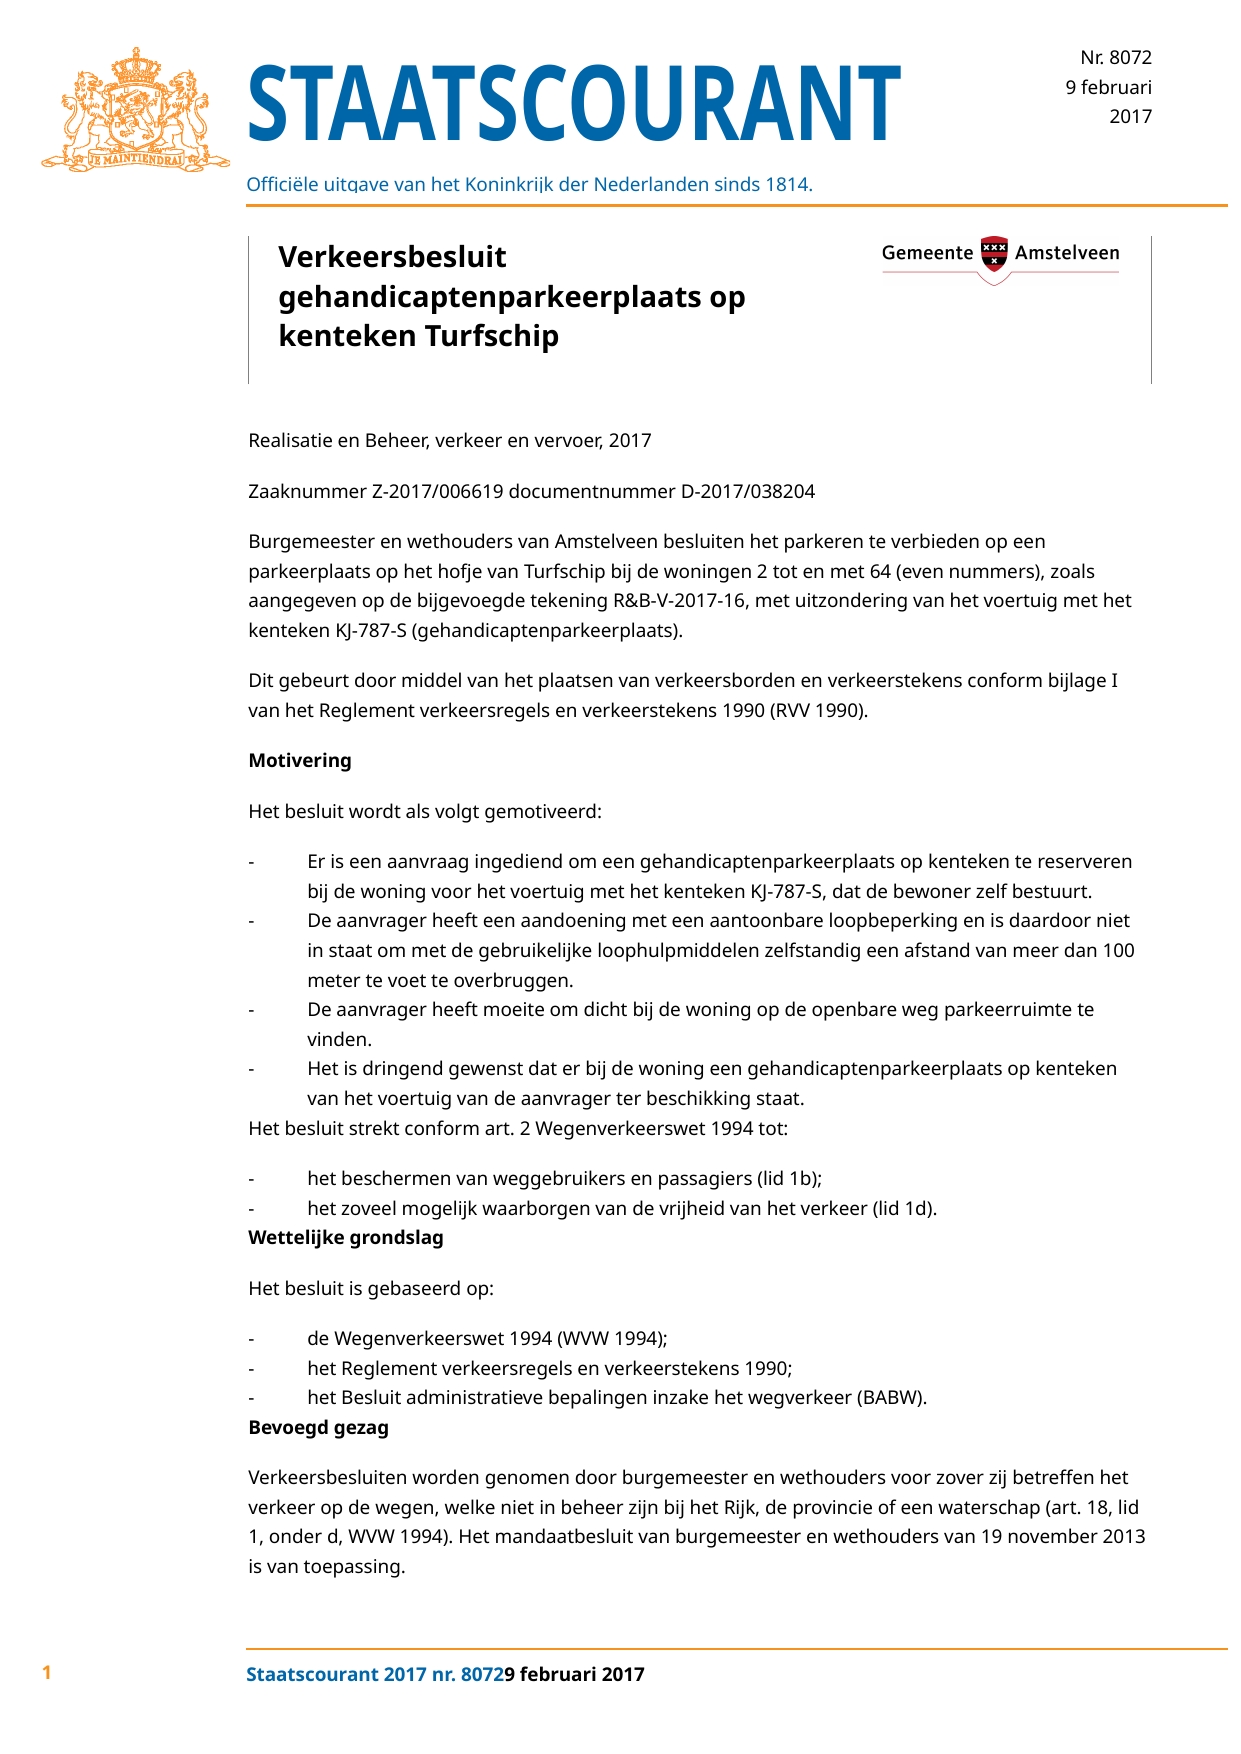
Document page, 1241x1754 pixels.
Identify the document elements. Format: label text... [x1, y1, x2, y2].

text Het besluit is gebaseerd op: [248, 1275, 1152, 1300]
list het beschermen van weggebruikers en passagiers (lid 1b); [248, 1165, 1152, 1191]
text Burgemeester en wethouders van Amstelveen besluiten het parkeren te verbieden op een parkeerplaats op het hofje van Turfschip bij de woningen 2 tot en met 64 (even nummers), zoals aangegeven op de bijgevoegde tekening R&B-V-2017-16, met uitzondering van het voertuig met het kenteken KJ-787-S (gehandicaptenparkeerplaats). [248, 528, 1152, 643]
text Het besluit wordt als volgt gemotiveerd: [248, 798, 1152, 824]
picture [882, 236, 1119, 286]
text Motivering [248, 748, 1152, 773]
list het zoveel mogelijk waarborgen van de vrijheid van het verkeer (lid 1d). [248, 1195, 1152, 1220]
text Zaaknummer Z-2017/006619 documentnummer D-2017/038204 [248, 478, 1152, 504]
list Er is een aanvraag ingediend om een gehandicaptenparkeerplaats op kenteken te reserveren bij de woning voor het voertuig met het kenteken KJ-787-S, dat de bewoner zelf bestuurt. [248, 848, 1152, 904]
list het Besluit administratieve bepalingen inzake het wegverkeer (BABW). [248, 1384, 1152, 1410]
list het Reglement verkeersregels en verkeerstekens 1990; [248, 1355, 1152, 1380]
text Realisatie en Beheer, verkeer en vervoer, 2017 [248, 428, 1152, 453]
table_header [850, 236, 1151, 384]
text Dit gebeurt door middel van het plaatsen van verkeersborden en verkeerstekens conform bijlage I van het Reglement verkeersregels en verkeerstekens 1990 (RVV 1990). [248, 668, 1152, 723]
text Bevoegd gezag [248, 1414, 1152, 1439]
list Het is dringend gewenst dat er bij de woning een gehandicaptenparkeerplaats op kenteken van het voertuig van de aanvrager ter beschikking staat. [248, 1056, 1152, 1111]
picture [41, 47, 231, 172]
list de Wegenverkeerswet 1994 (WVW 1994); [248, 1325, 1152, 1351]
text Het besluit strekt conform art. 2 Wegenverkeerswet 1994 tot: [248, 1115, 1152, 1140]
text Verkeersbesluiten worden genomen door burgemeester en wethouders voor zover zij betreffen het verkeer op de wegen, welke niet in beheer zijn bij het Rijk, de provincie of een waterschap (art. 18, lid 1, onder d, WVW 1994). Het mandaatbesluit van burgemeester en wethouders van 19 november 2013 is van toepassing. [248, 1464, 1152, 1579]
text Wettelijke grondslag [248, 1224, 1152, 1250]
list De aanvrager heeft een aandoening met een aantoonbare loopbeperking en is daardoor niet in staat om met de gebruikelijke loophulpmiddelen zelfstandig een afstand van meer dan 100 meter te voet te overbruggen. [248, 908, 1152, 992]
table_header Verkeersbesluit gehandicaptenparkeerplaats op kenteken Turfschip [249, 236, 850, 384]
list De aanvrager heeft moeite om dicht bij de woning op de openbare weg parkeerruimte te vinden. [248, 996, 1152, 1052]
